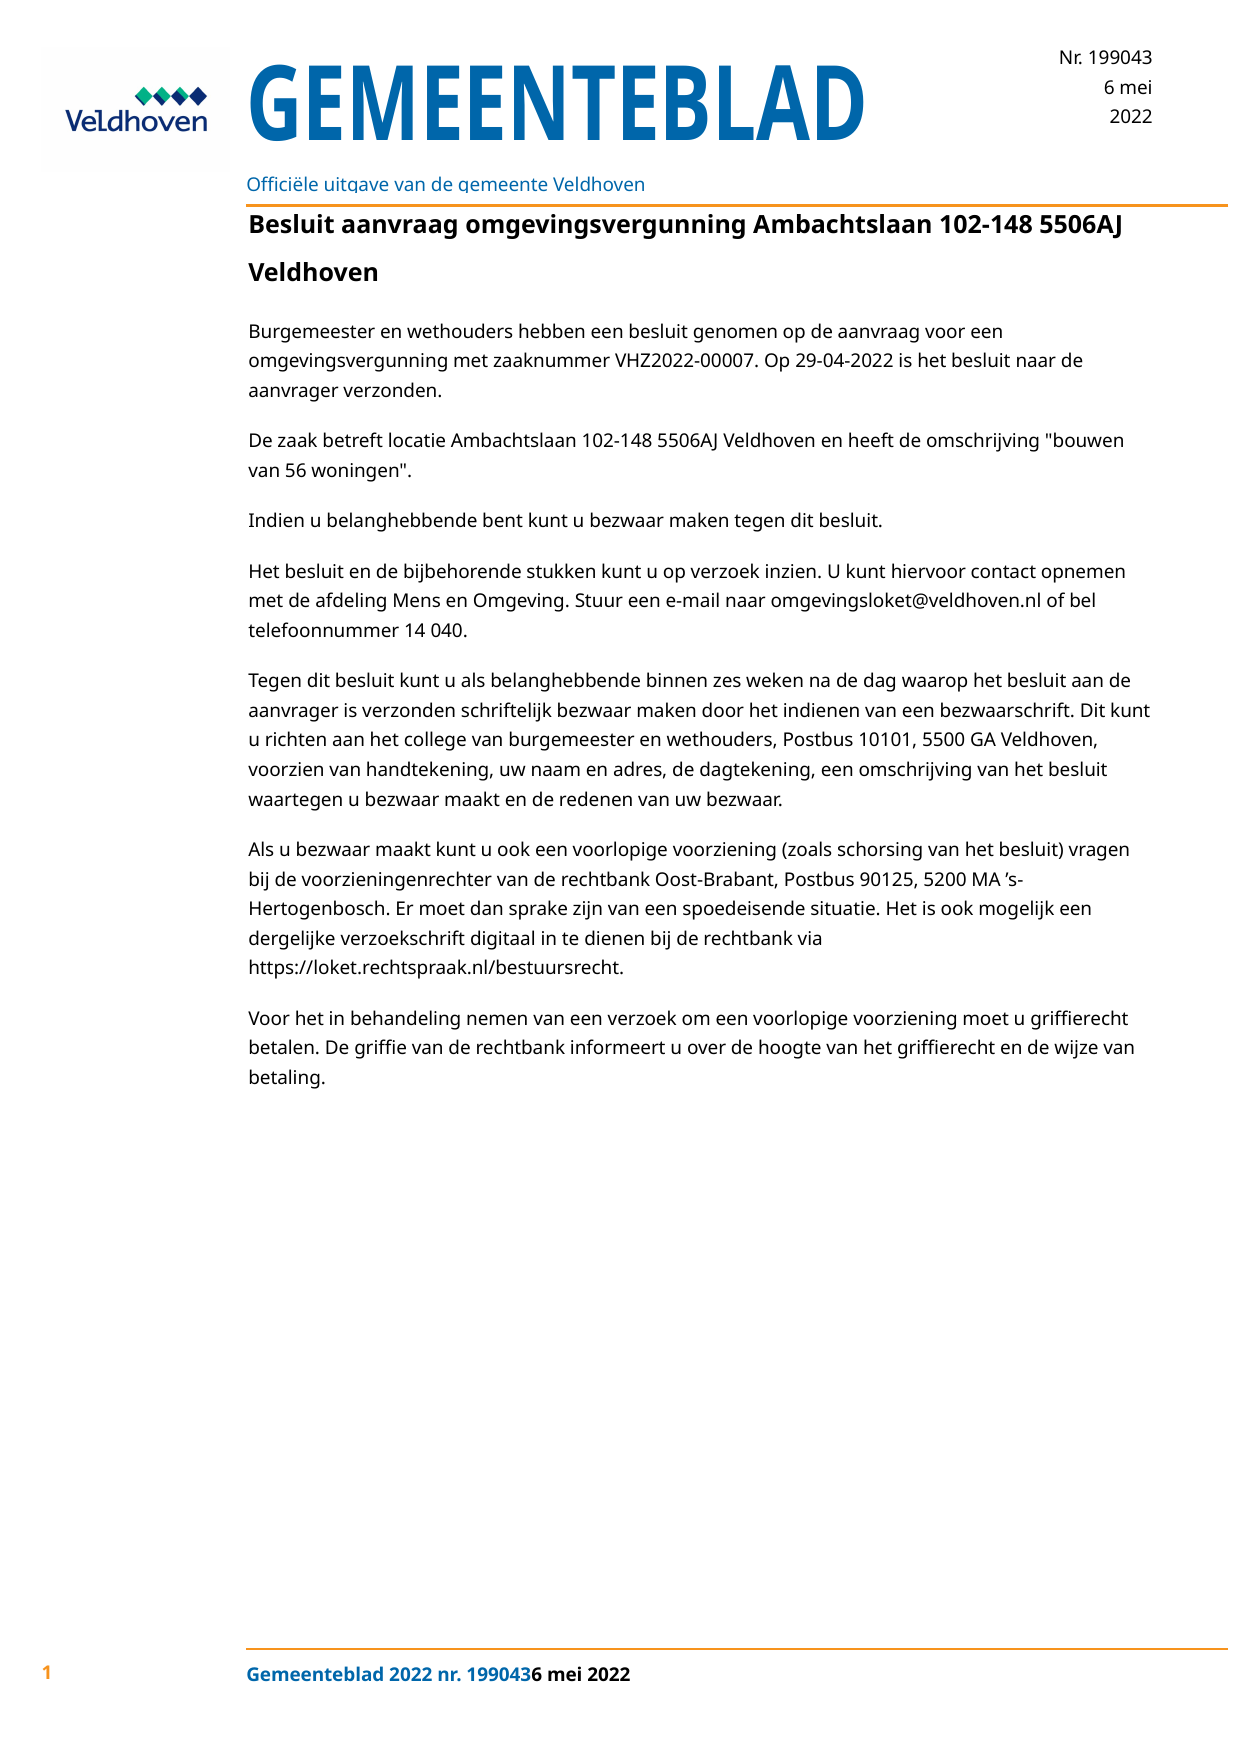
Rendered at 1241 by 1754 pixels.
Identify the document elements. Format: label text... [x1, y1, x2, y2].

text Tegen dit besluit kunt u als belanghebbende binnen zes weken na de dag waarop het besluit aan de aanvrager is verzonden schriftelijk bezwaar maken door het indienen van een bezwaarschrift. Dit kunt u richten aan het college van burgemeester en wethouders, Postbus 10101, 5500 GA Veldhoven, voorzien van handtekening, uw naam en adres, de dagtekening, een omschrijving van het besluit waartegen u bezwaar maakt en de redenen van uw bezwaar. [248, 667, 1152, 812]
picture [41, 47, 231, 172]
text Indien u belanghebbende bent kunt u bezwaar maken tegen dit besluit. [248, 507, 1152, 533]
text Burgemeester en wethouders hebben een besluit genomen op de aanvraag voor een omgevingsvergunning met zaaknummer VHZ2022-00007. Op 29-04-2022 is het besluit naar de aanvrager verzonden. [248, 318, 1152, 403]
text Voor het in behandeling nemen van een verzoek om een voorlopige voorziening moet u griffierecht betalen. De griffie van de rechtbank informeert u over de hoogte van het griffierecht en de wijze van betaling. [248, 1005, 1152, 1090]
text Als u bezwaar maakt kunt u ook een voorlopige voorziening (zoals schorsing van het besluit) vragen bij de voorzieningenrechter van de rechtbank Oost-Brabant, Postbus 90125, 5200 MA ’s-Hertogenbosch. Er moet dan sprake zijn van een spoedeisende situatie. Het is ook mogelijk een dergelijke verzoekschrift digitaal in te dienen bij de rechtbank via https://loket.rechtspraak.nl/bestuursrecht. [248, 836, 1152, 980]
text Besluit aanvraag omgevingsvergunning Ambachtslaan 102-148 5506AJ Veldhoven [248, 207, 1152, 288]
text De zaak betreft locatie Ambachtslaan 102-148 5506AJ Veldhoven en heeft de omschrijving "bouwen van 56 woningen". [248, 427, 1152, 483]
text Het besluit en de bijbehorende stukken kunt u op verzoek inzien. U kunt hiervoor contact opnemen met de afdeling Mens en Omgeving. Stuur een e-mail naar omgevingsloket@veldhoven.nl of bel telefoonnummer 14 040. [248, 558, 1152, 643]
